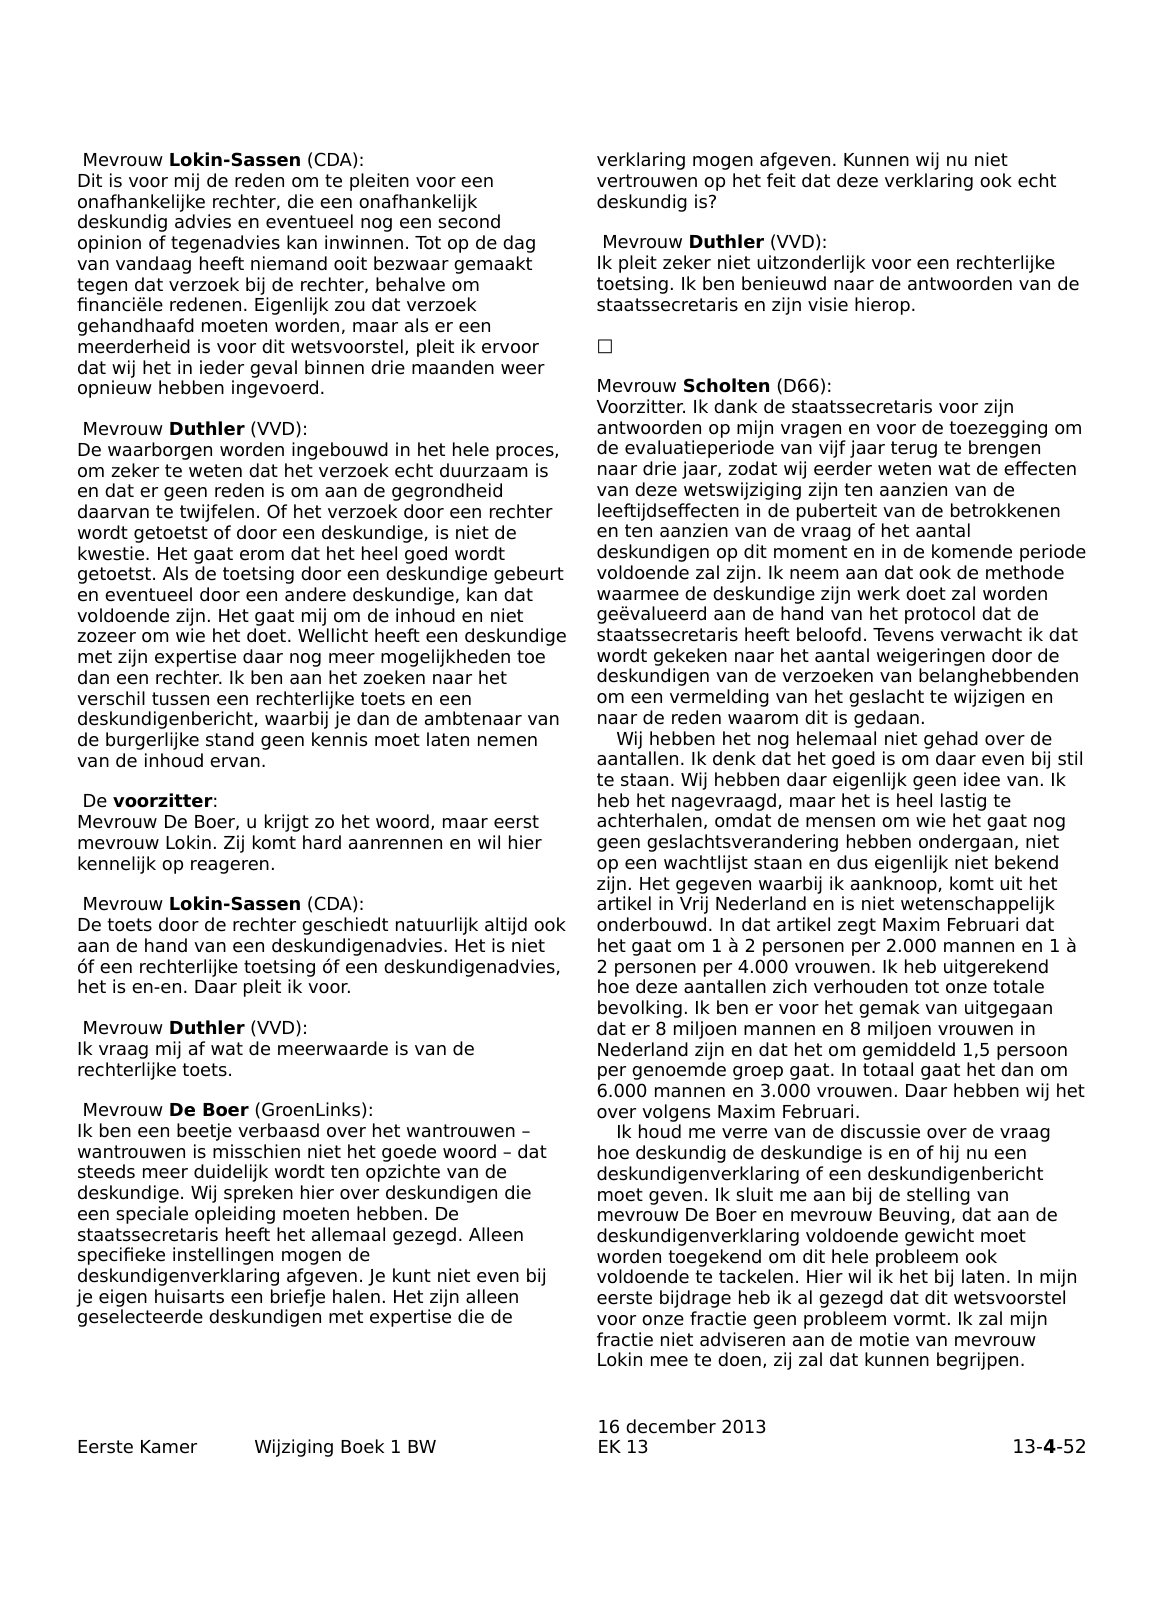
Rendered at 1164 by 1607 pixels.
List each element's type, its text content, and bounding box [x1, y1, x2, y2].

text De toets door de rechter geschiedt natuurlijk altijd ook aan de hand van een deskundigenadvies. Het is niet óf een rechterlijke toetsing óf een deskundigenadvies, het is en-en. Daar pleit ik voor. [77, 915, 567, 998]
text Ik houd me verre van de discussie over de vraag hoe deskundig de deskundige is en of hij nu een deskundigenverklaring of een deskundigenbericht moet geven. Ik sluit me aan bij de stelling van mevrouw De Boer en mevrouw Beuving, dat aan de deskundigenverklaring voldoende gewicht moet worden toegekend om dit hele probleem ook voldoende te tackelen. Hier wil ik het bij laten. In mijn eerste bijdrage heb ik al gezegd dat dit wetsvoorstel voor onze fractie geen probleem vormt. Ik zal mijn fractie niet adviseren aan de motie van mevrouw Lokin mee te doen, zij zal dat kunnen begrijpen. [596, 1122, 1087, 1371]
text Mevrouw Duthler (VVD): [596, 232, 1087, 253]
text □ [596, 335, 1087, 356]
text Dit is voor mij de reden om te pleiten voor een onafhankelijke rechter, die een onafhankelijk deskundig advies en eventueel nog een second opinion of tegenadvies kan inwinnen. Tot op de dag van vandaag heeft niemand ooit bezwaar gemaakt tegen dat verzoek bij de rechter, behalve om financiële redenen. Eigenlijk zou dat verzoek gehandhaafd moeten worden, maar als er een meerderheid is voor dit wetsvoorstel, pleit ik ervoor dat wij het in ieder geval binnen drie maanden weer opnieuw hebben ingevoerd. [77, 171, 567, 399]
text Mevrouw Lokin-Sassen (CDA): [77, 150, 567, 171]
text Ik ben een beetje verbaasd over het wantrouwen – wantrouwen is misschien niet het goede woord – dat steeds meer duidelijk wordt ten opzichte van de deskundige. Wij spreken hier over deskundigen die een speciale opleiding moeten hebben. De staatssecretaris heeft het allemaal gezegd. Alleen specifieke instellingen mogen de deskundigenverklaring afgeven. Je kunt niet even bij je eigen huisarts een briefje halen. Het zijn alleen geselecteerde deskundigen met expertise die de [77, 1121, 567, 1328]
text De voorzitter: [77, 791, 567, 812]
text Ik vraag mij af wat de meerwaarde is van de rechterlijke toets. [77, 1039, 567, 1080]
text Wij hebben het nog helemaal niet gehad over de aantallen. Ik denk dat het goed is om daar even bij stil te staan. Wij hebben daar eigenlijk geen idee van. Ik heb het nagevraagd, maar het is heel lastig te achterhalen, omdat de mensen om wie het gaat nog geen geslachtsverandering hebben ondergaan, niet op een wachtlijst staan en dus eigenlijk niet bekend zijn. Het gegeven waarbij ik aanknoop, komt uit het artikel in Vrij Nederland en is niet wetenschappelijk onderbouwd. In dat artikel zegt Maxim Februari dat het gaat om 1 à 2 personen per 2.000 mannen en 1 à 2 personen per 4.000 vrouwen. Ik heb uitgerekend hoe deze aantallen zich verhouden tot onze totale bevolking. Ik ben er voor het gemak van uitgegaan dat er 8 miljoen mannen en 8 miljoen vrouwen in Nederland zijn en dat het om gemiddeld 1,5 persoon per genoemde groep gaat. In totaal gaat het dan om 6.000 mannen en 3.000 vrouwen. Daar hebben wij het over volgens Maxim Februari. [596, 728, 1087, 1122]
text Mevrouw De Boer, u krijgt zo het woord, maar eerst mevrouw Lokin. Zij komt hard aanrennen en wil hier kennelijk op reageren. [77, 812, 567, 874]
text Mevrouw Duthler (VVD): [77, 419, 567, 440]
text Ik pleit zeker niet uitzonderlijk voor een rechterlijke toetsing. Ik ben benieuwd naar de antwoorden van de staatssecretaris en zijn visie hierop. [596, 253, 1087, 315]
text verklaring mogen afgeven. Kunnen wij nu niet vertrouwen op het feit dat deze verklaring ook echt deskundig is? [596, 150, 1087, 212]
text Mevrouw Lokin-Sassen (CDA): [77, 894, 567, 915]
text Voorzitter. Ik dank de staatssecretaris voor zijn antwoorden op mijn vragen en voor de toezegging om de evaluatieperiode van vijf jaar terug te brengen naar drie jaar, zodat wij eerder weten wat de effecten van deze wetswijziging zijn ten aanzien van de leeftijdseffecten in de puberteit van de betrokkenen en ten aanzien van de vraag of het aantal deskundigen op dit moment en in de komende periode voldoende zal zijn. Ik neem aan dat ook de methode waarmee de deskundige zijn werk doet zal worden geëvalueerd aan de hand van het protocol dat de staatssecretaris heeft beloofd. Tevens verwacht ik dat wordt gekeken naar het aantal weigeringen door de deskundigen van de verzoeken van belanghebbenden om een vermelding van het geslacht te wijzigen en naar de reden waarom dit is gedaan. [596, 397, 1087, 728]
text De waarborgen worden ingebouwd in het hele proces, om zeker te weten dat het verzoek echt duurzaam is en dat er geen reden is om aan de gegrondheid daarvan te twijfelen. Of het verzoek door een rechter wordt getoetst of door een deskundige, is niet de kwestie. Het gaat erom dat het heel goed wordt getoetst. Als de toetsing door een deskundige gebeurt en eventueel door een andere deskundige, kan dat voldoende zijn. Het gaat mij om de inhoud en niet zozeer om wie het doet. Wellicht heeft een deskundige met zijn expertise daar nog meer mogelijkheden toe dan een rechter. Ik ben aan het zoeken naar het verschil tussen een rechterlijke toets en een deskundigenbericht, waarbij je dan de ambtenaar van de burgerlijke stand geen kennis moet laten nemen van de inhoud ervan. [77, 440, 567, 771]
text Mevrouw Scholten (D66): [596, 376, 1087, 397]
text Mevrouw De Boer (GroenLinks): [77, 1100, 567, 1121]
text Mevrouw Duthler (VVD): [77, 1018, 567, 1039]
